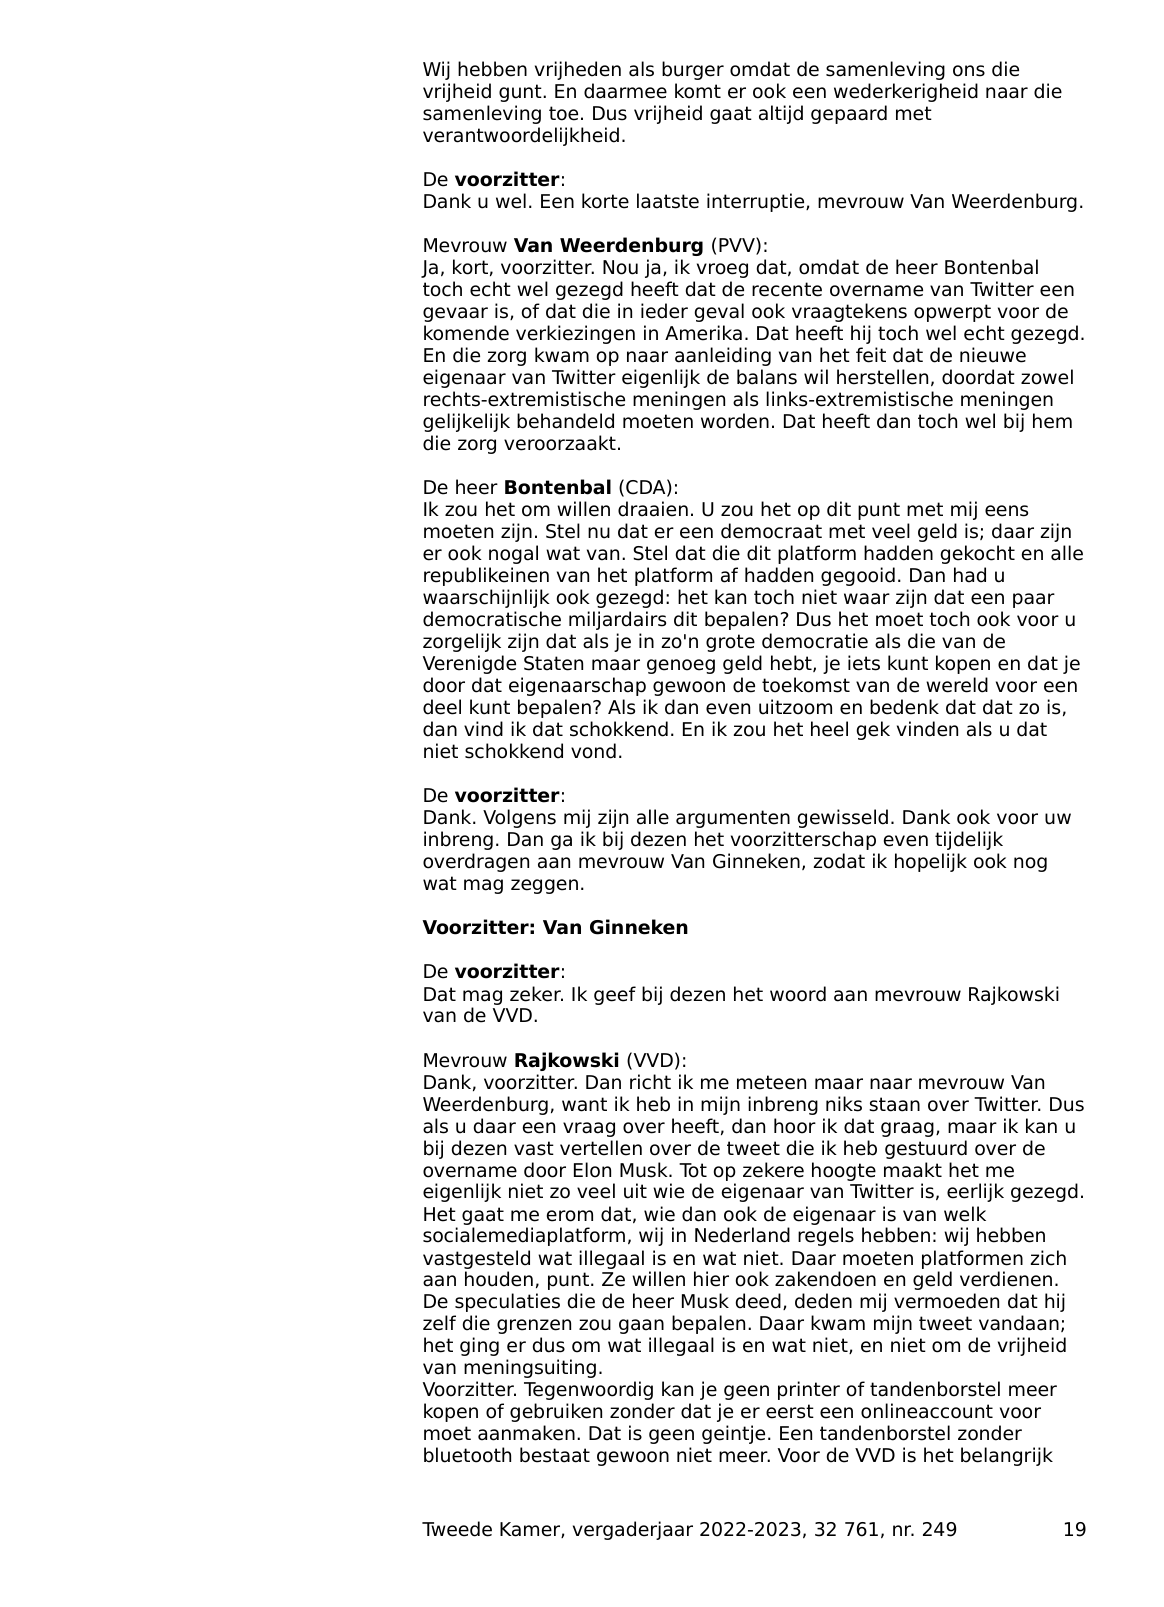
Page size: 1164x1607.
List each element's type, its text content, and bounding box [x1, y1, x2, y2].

text De voorzitter: [422, 785, 1087, 807]
text Dank u wel. Een korte laatste interruptie, mevrouw Van Weerdenburg. [422, 191, 1087, 213]
subtitle Voorzitter: Van Ginneken [422, 917, 1087, 939]
text Ik zou het om willen draaien. U zou het op dit punt met mij eens moeten zijn. Stel nu dat er een democraat met veel geld is; daar zijn er ook nogal wat van. Stel dat die dit platform hadden gekocht en alle republikeinen van het platform af hadden gegooid. Dan had u waarschijnlijk ook gezegd: het kan toch niet waar zijn dat een paar democratische miljardairs dit bepalen? Dus het moet toch ook voor u zorgelijk zijn dat als je in zo'n grote democratie als die van de Verenigde Staten maar genoeg geld hebt, je iets kunt kopen en dat je door dat eigenaarschap gewoon de toekomst van de wereld voor een deel kunt bepalen? Als ik dan even uitzoom en bedenk dat dat zo is, dan vind ik dat schokkend. En ik zou het heel gek vinden als u dat niet schokkend vond. [422, 499, 1087, 763]
text De heer Bontenbal (CDA): [422, 477, 1087, 499]
text De voorzitter: [422, 169, 1087, 191]
text Dank. Volgens mij zijn alle argumenten gewisseld. Dank ook voor uw inbreng. Dan ga ik bij dezen het voorzitterschap even tijdelijk overdragen aan mevrouw Van Ginneken, zodat ik hopelijk ook nog wat mag zeggen. [422, 807, 1087, 895]
text Ja, kort, voorzitter. Nou ja, ik vroeg dat, omdat de heer Bontenbal toch echt wel gezegd heeft dat de recente overname van Twitter een gevaar is, of dat die in ieder geval ook vraagtekens opwerpt voor de komende verkiezingen in Amerika. Dat heeft hij toch wel echt gezegd. En die zorg kwam op naar aanleiding van het feit dat de nieuwe eigenaar van Twitter eigenlijk de balans wil herstellen, doordat zowel rechts-extremistische meningen als links-extremistische meningen gelijkelijk behandeld moeten worden. Dat heeft dan toch wel bij hem die zorg veroorzaakt. [422, 257, 1087, 455]
text Dank, voorzitter. Dan richt ik me meteen maar naar mevrouw Van Weerdenburg, want ik heb in mijn inbreng niks staan over Twitter. Dus als u daar een vraag over heeft, dan hoor ik dat graag, maar ik kan u bij dezen vast vertellen over de tweet die ik heb gestuurd over de overname door Elon Musk. Tot op zekere hoogte maakt het me eigenlijk niet zo veel uit wie de eigenaar van Twitter is, eerlijk gezegd. Het gaat me erom dat, wie dan ook de eigenaar is van welk socialemediaplatform, wij in Nederland regels hebben: wij hebben vastgesteld wat illegaal is en wat niet. Daar moeten platformen zich aan houden, punt. Ze willen hier ook zakendoen en geld verdienen. De speculaties die de heer Musk deed, deden mij vermoeden dat hij zelf die grenzen zou gaan bepalen. Daar kwam mijn tweet vandaan; het ging er dus om wat illegaal is en wat niet, en niet om de vrijheid van meningsuiting. [422, 1072, 1087, 1379]
text Voorzitter. Tegenwoordig kan je geen printer of tandenborstel meer kopen of gebruiken zonder dat je er eerst een onlineaccount voor moet aanmaken. Dat is geen geintje. Een tandenborstel zonder bluetooth bestaat gewoon niet meer. Voor de VVD is het belangrijk [422, 1379, 1087, 1467]
text Wij hebben vrijheden als burger omdat de samenleving ons die vrijheid gunt. En daarmee komt er ook een wederkerigheid naar die samenleving toe. Dus vrijheid gaat altijd gepaard met verantwoordelijkheid. [422, 59, 1087, 147]
text De voorzitter: [422, 961, 1087, 983]
text Dat mag zeker. Ik geef bij dezen het woord aan mevrouw Rajkowski van de VVD. [422, 983, 1087, 1027]
text Mevrouw Van Weerdenburg (PVV): [422, 235, 1087, 257]
text Mevrouw Rajkowski (VVD): [422, 1049, 1087, 1072]
